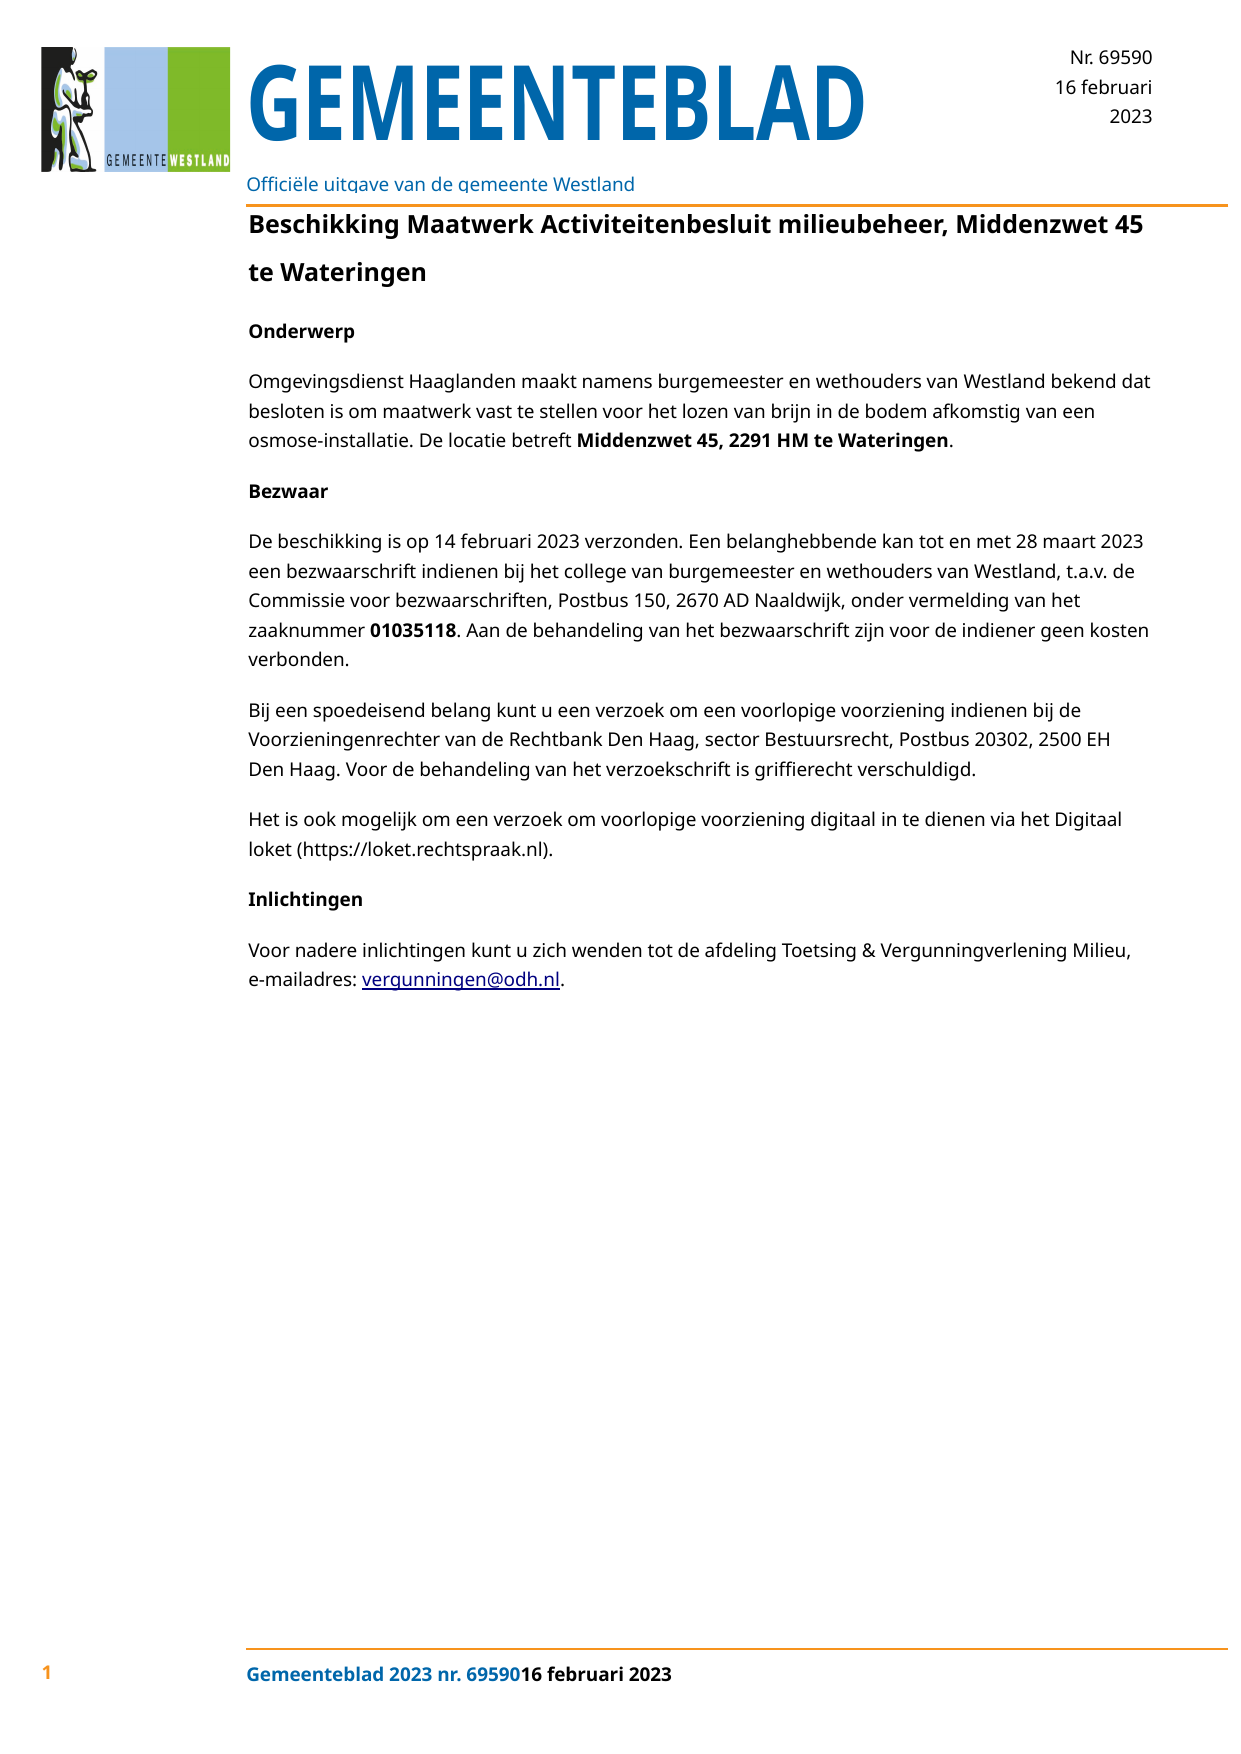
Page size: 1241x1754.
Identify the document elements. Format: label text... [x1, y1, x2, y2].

text Voor nadere inlichtingen kunt u zich wenden tot de afdeling Toetsing & Vergunningverlening Milieu, e-mailadres: vergunningen@odh.nl. [248, 937, 1152, 992]
text Bezwaar [248, 478, 1152, 504]
text Het is ook mogelijk om een verzoek om voorlopige voorziening digitaal in te dienen via het Digitaal loket (https://loket.rechtspraak.nl). [248, 807, 1152, 862]
text Onderwerp [248, 318, 1152, 344]
text Bij een spoedeisend belang kunt u een verzoek om een voorlopige voorziening indienen bij de Voorzieningenrechter van de Rechtbank Den Haag, sector Bestuursrecht, Postbus 20302, 2500 EH Den Haag. Voor de behandeling van het verzoekschrift is griffierecht verschuldigd. [248, 697, 1152, 782]
picture [41, 47, 231, 172]
text De beschikking is op 14 februari 2023 verzonden. Een belanghebbende kan tot en met 28 maart 2023 een bezwaarschrift indienen bij het college van burgemeester en wethouders van Westland, t.a.v. de Commissie voor bezwaarschriften, Postbus 150, 2670 AD Naaldwijk, onder vermelding van het zaaknummer 01035118. Aan de behandeling van het bezwaarschrift zijn voor de indiener geen kosten verbonden. [248, 528, 1152, 672]
text Inlichtingen [248, 887, 1152, 912]
text Omgevingsdienst Haaglanden maakt namens burgemeester en wethouders van Westland bekend dat besloten is om maatwerk vast te stellen voor het lozen van brijn in de bodem afkomstig van een osmose-installatie. De locatie betreft Middenzwet 45, 2291 HM te Wateringen. [248, 368, 1152, 453]
text Beschikking Maatwerk Activiteitenbesluit milieubeheer, Middenzwet 45 te Wateringen [248, 207, 1152, 288]
